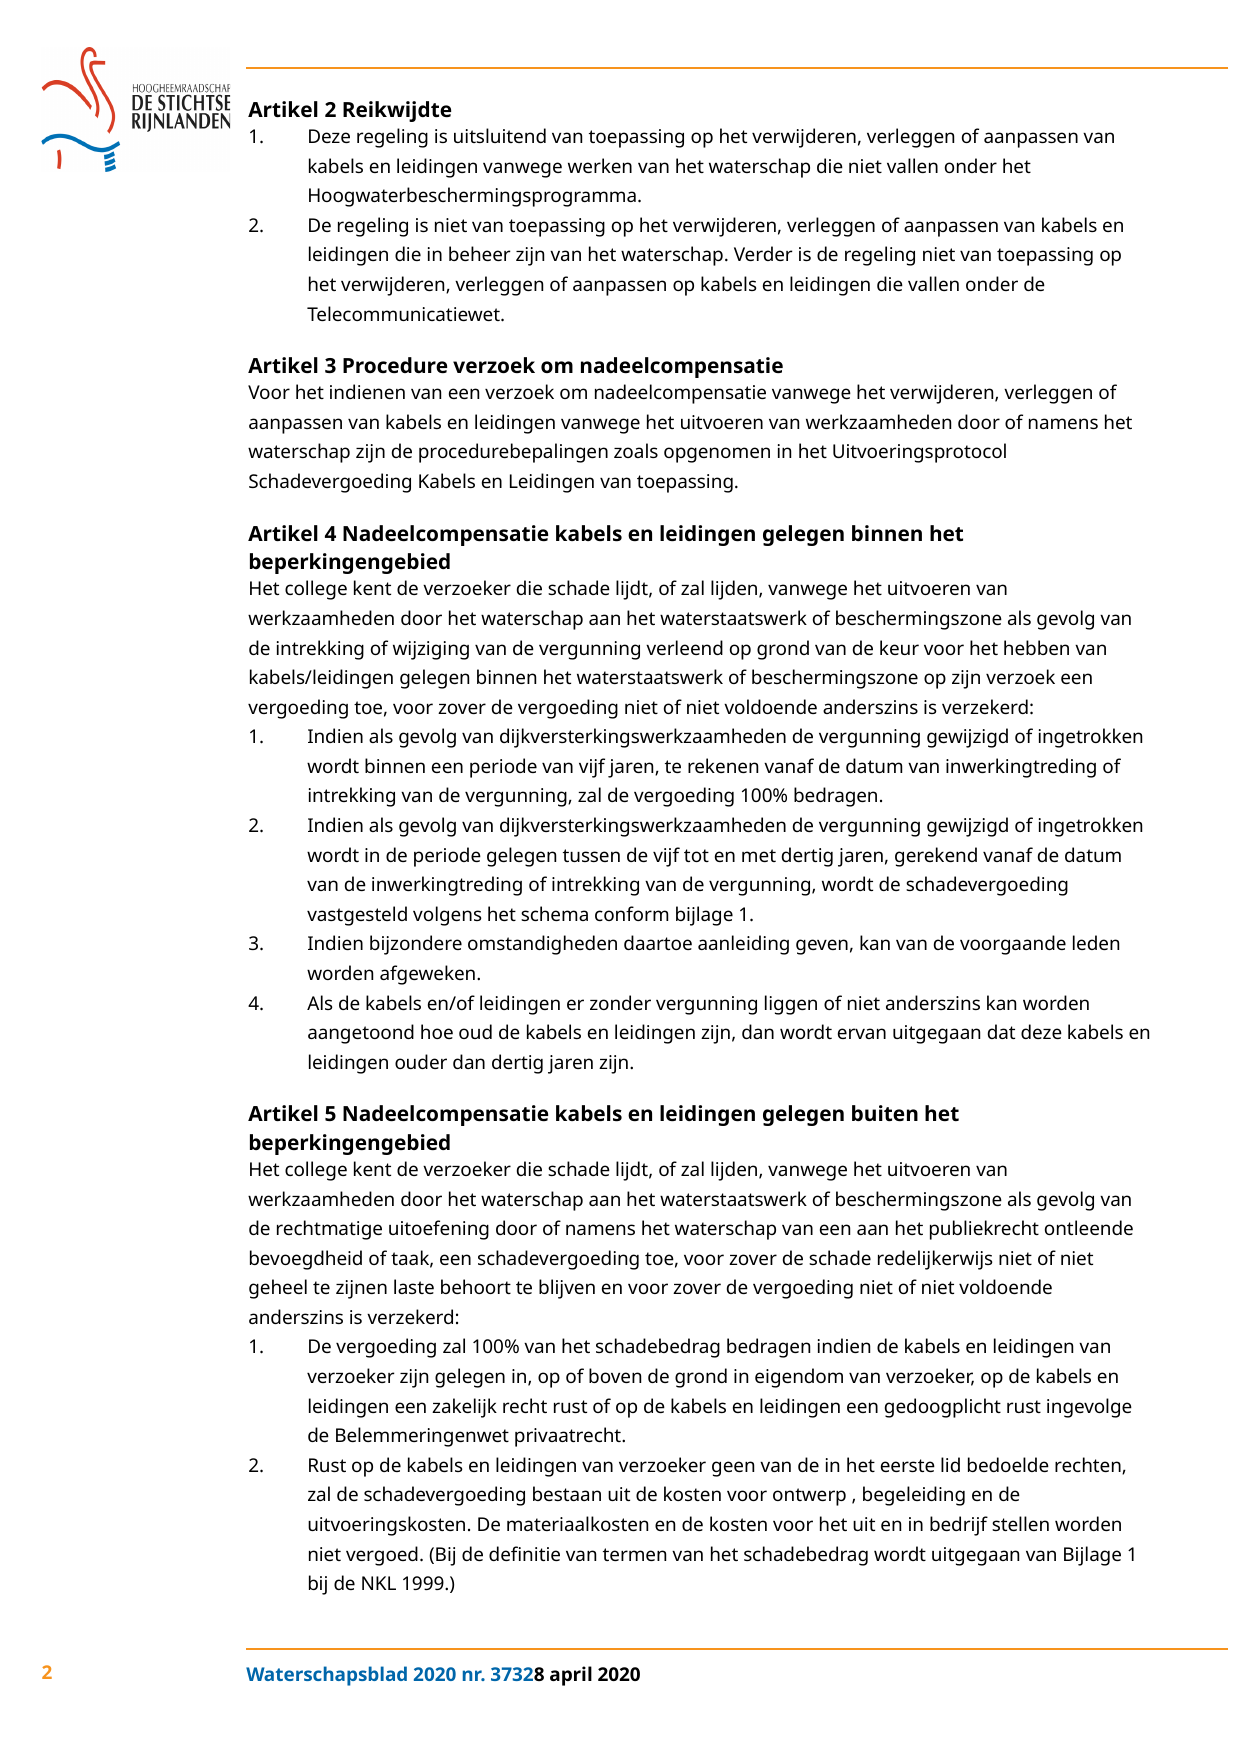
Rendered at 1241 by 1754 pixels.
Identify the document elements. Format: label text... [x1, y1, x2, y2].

list Indien als gevolg van dijkversterkingswerkzaamheden de vergunning gewijzigd of ingetrokken wordt binnen een periode van vijf jaren, te rekenen vanaf de datum van inwerkingtreding of intrekking van de vergunning, zal de vergoeding 100% bedragen. [248, 723, 1152, 808]
text Het college kent de verzoeker die schade lijdt, of zal lijden, vanwege het uitvoeren van werkzaamheden door het waterschap aan het waterstaatswerk of beschermingszone als gevolg van de rechtmatige uitoefening door of namens het waterschap van een aan het publiekrecht ontleende bevoegdheid of taak, een schadevergoeding toe, voor zover de schade redelijkerwijs niet of niet geheel te zijnen laste behoort te blijven en voor zover de vergoeding niet of niet voldoende anderszins is verzekerd: [248, 1156, 1152, 1330]
text Artikel 4 Nadeelcompensatie kabels en leidingen gelegen binnen het beperkingengebied [248, 519, 1152, 576]
list Als de kabels en/of leidingen er zonder vergunning liggen of niet anderszins kan worden aangetoond hoe oud de kabels en leidingen zijn, dan wordt ervan uitgegaan dat deze kabels en leidingen ouder dan dertig jaren zijn. [248, 990, 1152, 1075]
text Artikel 2 Reikwijdte [248, 95, 1152, 123]
text Artikel 5 Nadeelcompensatie kabels en leidingen gelegen buiten het beperkingengebied [248, 1099, 1152, 1156]
list De regeling is niet van toepassing op het verwijderen, verleggen of aanpassen van kabels en leidingen die in beheer zijn van het waterschap. Verder is de regeling niet van toepassing op het verwijderen, verleggen of aanpassen op kabels en leidingen die vallen onder de Telecommunicatiewet. [248, 212, 1152, 326]
text Artikel 3 Procedure verzoek om nadeelcompensatie [248, 351, 1152, 379]
list De vergoeding zal 100% van het schadebedrag bedragen indien de kabels en leidingen van verzoeker zijn gelegen in, op of boven de grond in eigendom van verzoeker, op de kabels en leidingen een zakelijk recht rust of op de kabels en leidingen een gedoogplicht rust ingevolge de Belemmeringenwet privaatrecht. [248, 1334, 1152, 1448]
list Indien als gevolg van dijkversterkingswerkzaamheden de vergunning gewijzigd of ingetrokken wordt in de periode gelegen tussen de vijf tot en met dertig jaren, gerekend vanaf de datum van de inwerkingtreding of intrekking van de vergunning, wordt de schadevergoeding vastgesteld volgens het schema conform bijlage 1. [248, 812, 1152, 927]
list Indien bijzondere omstandigheden daartoe aanleiding geven, kan van de voorgaande leden worden afgeweken. [248, 931, 1152, 986]
list Deze regeling is uitsluitend van toepassing op het verwijderen, verleggen of aanpassen van kabels en leidingen vanwege werken van het waterschap die niet vallen onder het Hoogwaterbeschermingsprogramma. [248, 123, 1152, 208]
picture [41, 47, 231, 172]
text Voor het indienen van een verzoek om nadeelcompensatie vanwege het verwijderen, verleggen of aanpassen van kabels en leidingen vanwege het uitvoeren van werkzaamheden door of namens het waterschap zijn de procedurebepalingen zoals opgenomen in het Uitvoeringsprotocol Schadevergoeding Kabels en Leidingen van toepassing. [248, 379, 1152, 494]
list Rust op de kabels en leidingen van verzoeker geen van de in het eerste lid bedoelde rechten, zal de schadevergoeding bestaan uit de kosten voor ontwerp , begeleiding en de uitvoeringskosten. De materiaalkosten en de kosten voor het uit en in bedrijf stellen worden niet vergoed. (Bij de definitie van termen van het schadebedrag wordt uitgegaan van Bijlage 1 bij de NKL 1999.) [248, 1452, 1152, 1596]
text Het college kent de verzoeker die schade lijdt, of zal lijden, vanwege het uitvoeren van werkzaamheden door het waterschap aan het waterstaatswerk of beschermingszone als gevolg van de intrekking of wijziging van de vergunning verleend op grond van de keur voor het hebben van kabels/leidingen gelegen binnen het waterstaatswerk of beschermingszone op zijn verzoek een vergoeding toe, voor zover de vergoeding niet of niet voldoende anderszins is verzekerd: [248, 576, 1152, 720]
